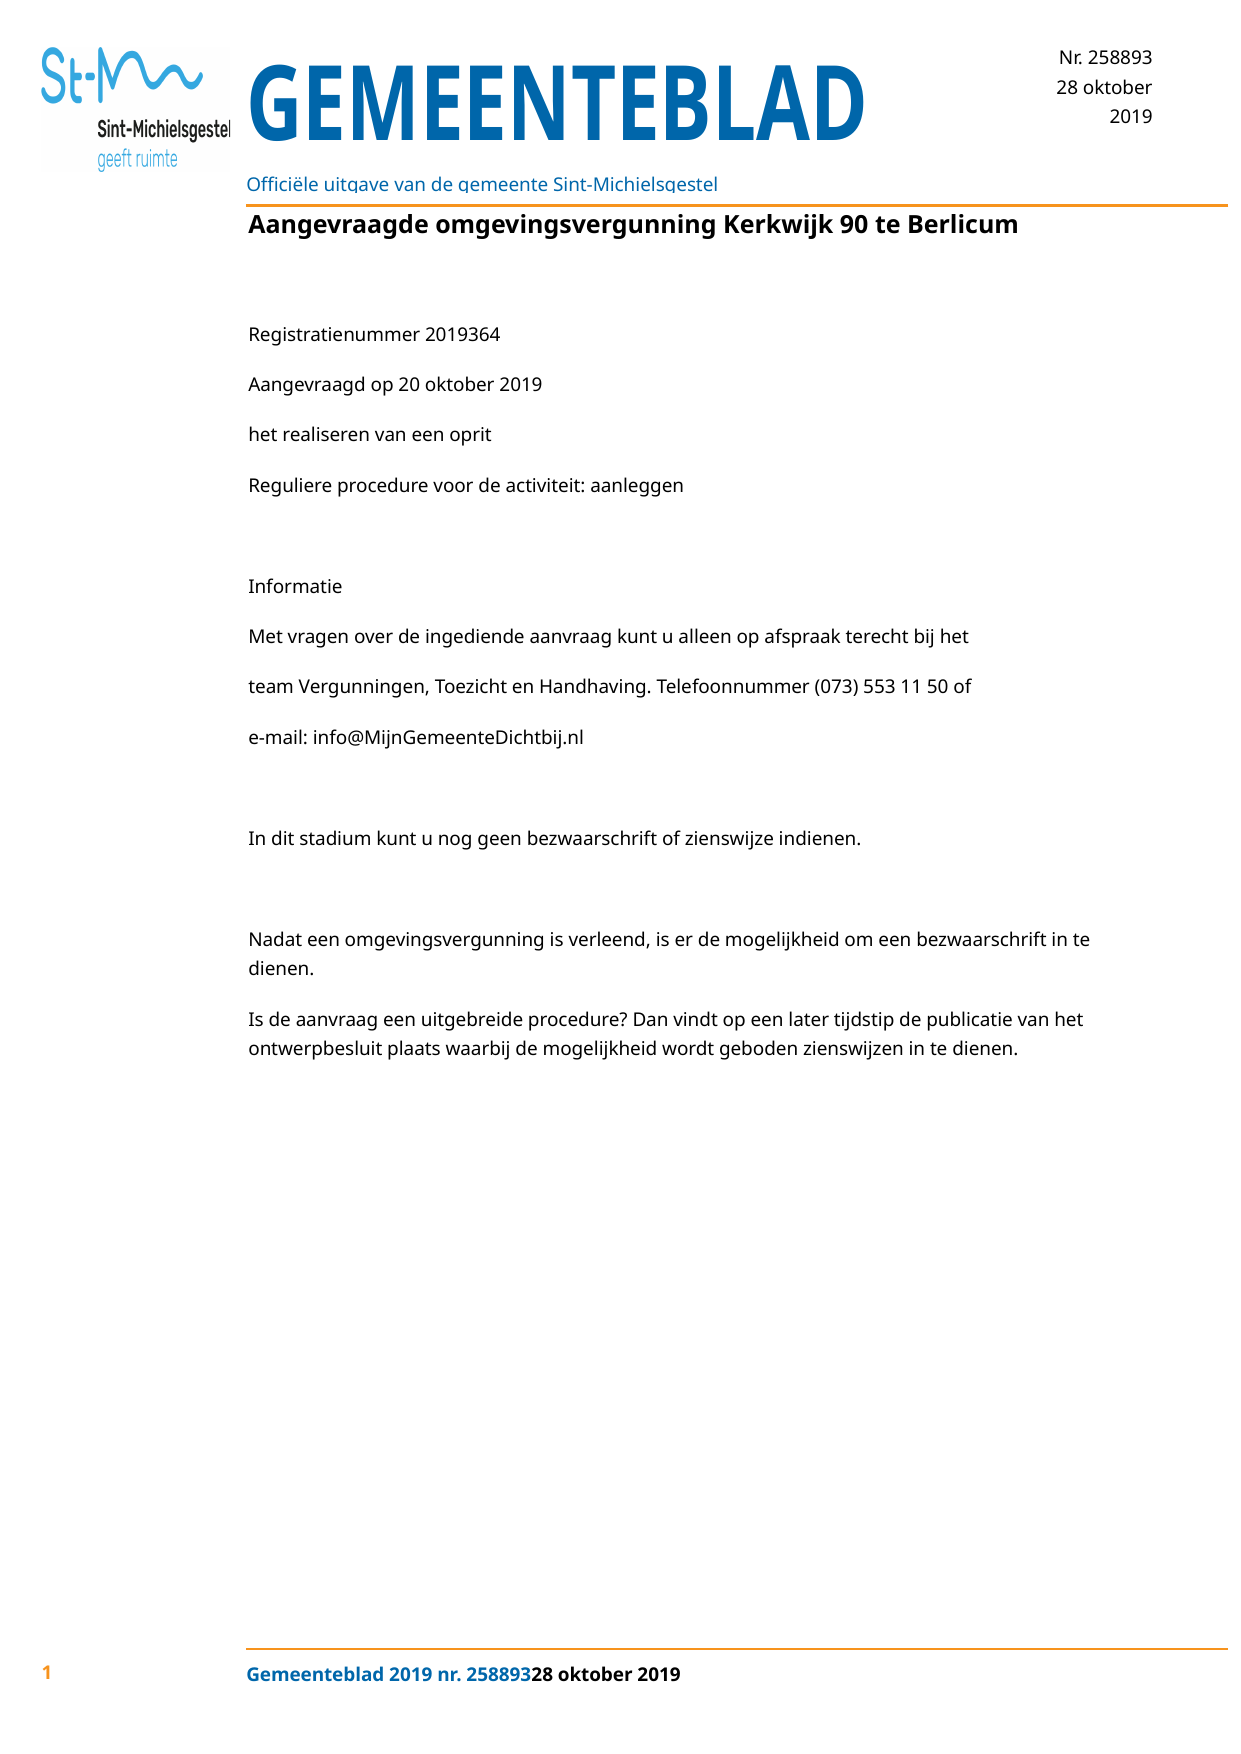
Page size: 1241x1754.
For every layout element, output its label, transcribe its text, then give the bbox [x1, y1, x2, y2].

text Met vragen over de ingediende aanvraag kunt u alleen op afspraak terecht bij het [248, 623, 1152, 649]
text e-mail: info@MijnGemeenteDichtbij.nl [248, 724, 1152, 750]
text team Vergunningen, Toezicht en Handhaving. Telefoonnummer (073) 553 11 50 of [248, 674, 1152, 699]
text Reguliere procedure voor de activiteit: aanleggen [248, 472, 1152, 498]
text Is de aanvraag een uitgebreide procedure? Dan vindt op een later tijdstip de publicatie van het ontwerpbesluit plaats waarbij de mogelijkheid wordt geboden zienswijzen in te dienen. [248, 1006, 1152, 1061]
text Registratienummer 2019364 [248, 321, 1152, 346]
text Aangevraagde omgevingsvergunning Kerkwijk 90 te Berlicum [248, 207, 1152, 241]
text het realiseren van een oprit [248, 422, 1152, 447]
text Nadat een omgevingsvergunning is verleend, is er de mogelijkheid om een bezwaarschrift in te dienen. [248, 926, 1152, 981]
text Aangevraagd op 20 oktober 2019 [248, 371, 1152, 397]
picture [41, 47, 231, 172]
text Informatie [248, 573, 1152, 598]
text In dit stadium kunt u nog geen bezwaarschrift of zienswijze indienen. [248, 825, 1152, 851]
